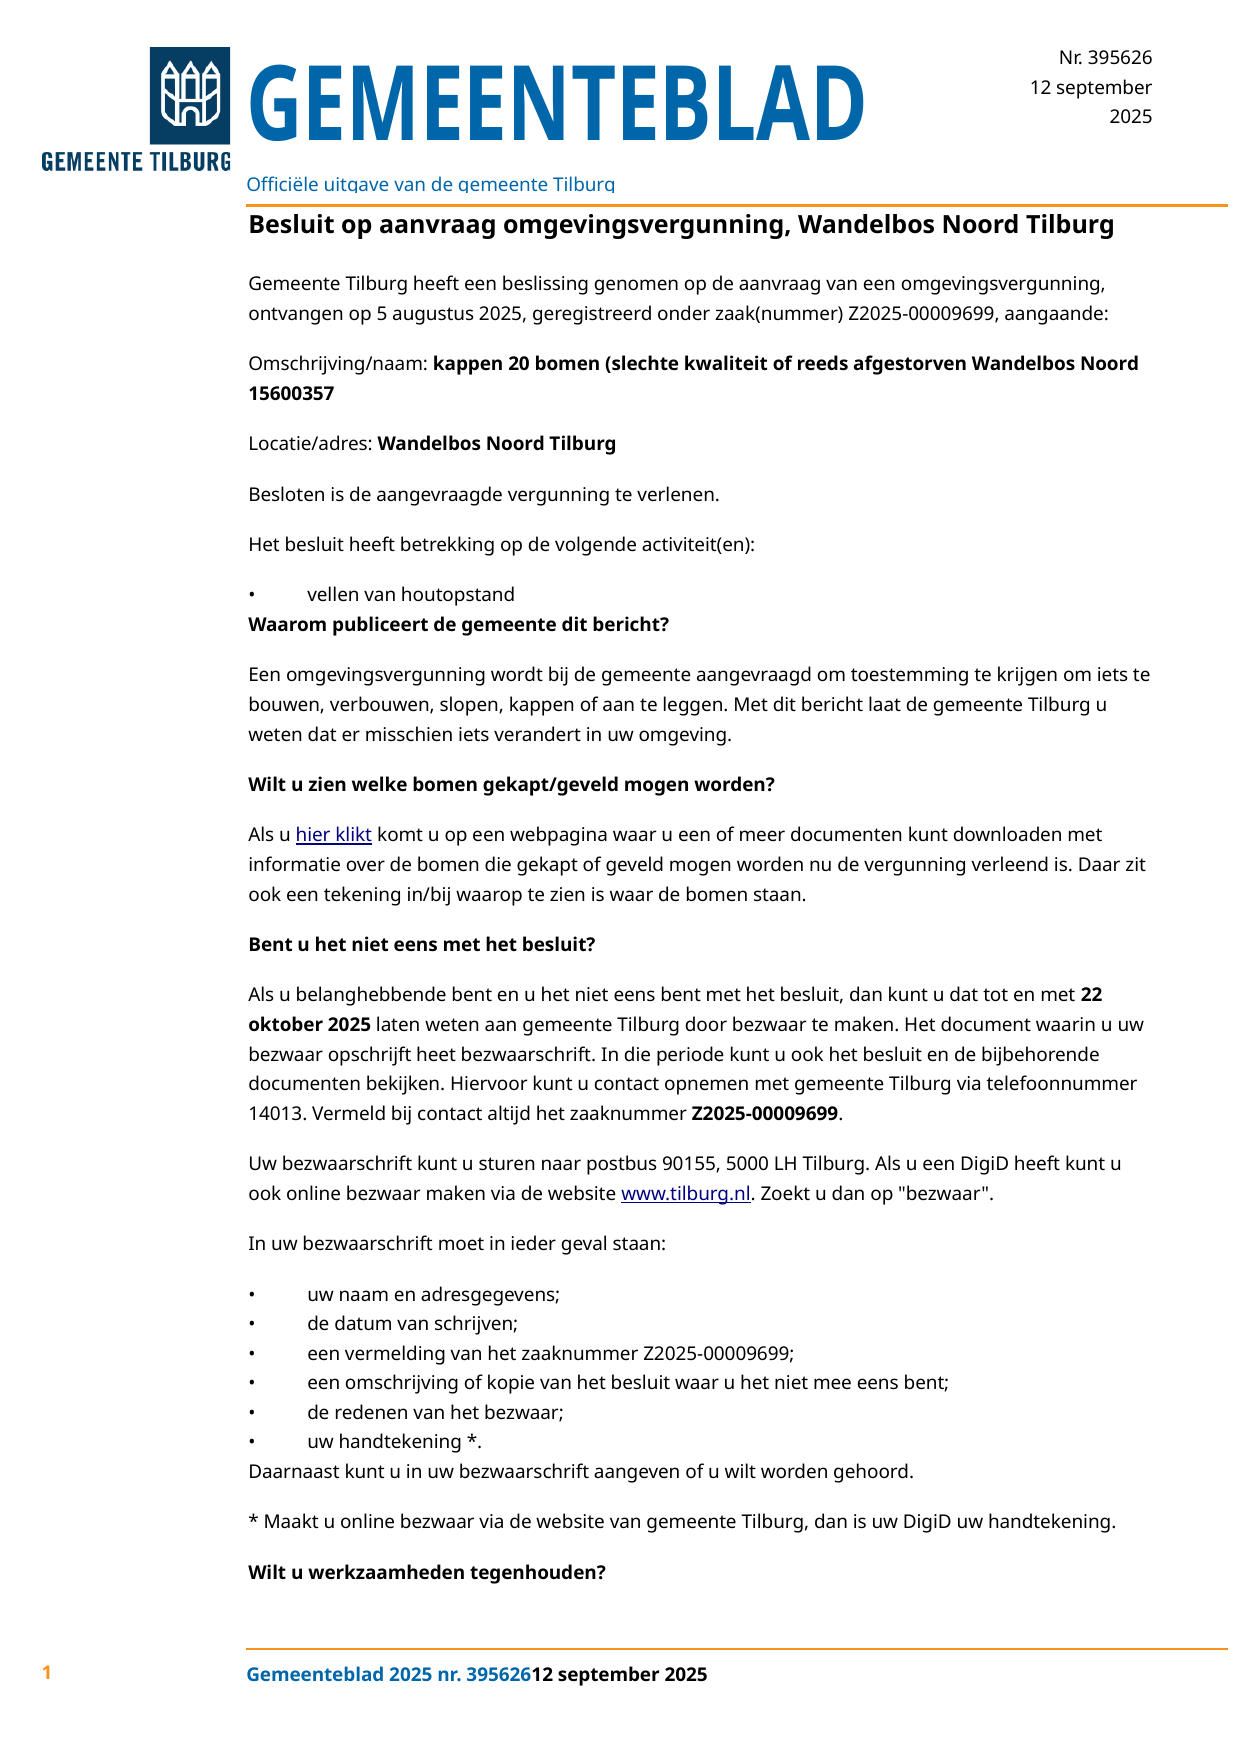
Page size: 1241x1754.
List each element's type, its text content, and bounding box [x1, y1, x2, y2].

list een vermelding van het zaaknummer Z2025-00009699; [248, 1340, 1152, 1366]
text Het besluit heeft betrekking op de volgende activiteit(en): [248, 531, 1152, 557]
text Wilt u zien welke bomen gekapt/geveld mogen worden? [248, 771, 1152, 797]
text Als u belanghebbende bent en u het niet eens bent met het besluit, dan kunt u dat tot en met 22 oktober 2025 laten weten aan gemeente Tilburg door bezwaar te maken. Het document waarin u uw bezwaar opschrijft heet bezwaarschrift. In die periode kunt u ook het besluit en de bijbehorende documenten bekijken. Hiervoor kunt u contact opnemen met gemeente Tilburg via telefoonnummer 14013. Vermeld bij contact altijd het zaaknummer Z2025-00009699. [248, 982, 1152, 1126]
list de datum van schrijven; [248, 1310, 1152, 1336]
text Een omgevingsvergunning wordt bij de gemeente aangevraagd om toestemming te krijgen om iets te bouwen, verbouwen, slopen, kappen of aan te leggen. Met dit bericht laat de gemeente Tilburg u weten dat er misschien iets verandert in uw omgeving. [248, 662, 1152, 746]
list de redenen van het bezwaar; [248, 1399, 1152, 1425]
text Besloten is de aangevraagde vergunning te verlenen. [248, 481, 1152, 506]
text Waarom publiceert de gemeente dit bericht? [248, 611, 1152, 637]
text Omschrijving/naam: kappen 20 bomen (slechte kwaliteit of reeds afgestorven Wandelbos Noord 15600357 [248, 350, 1152, 406]
text Besluit op aanvraag omgevingsvergunning, Wandelbos Noord Tilburg [248, 207, 1152, 241]
list vellen van houtopstand [248, 582, 1152, 607]
list uw naam en adresgegevens; [248, 1281, 1152, 1306]
text Locatie/adres: Wandelbos Noord Tilburg [248, 430, 1152, 456]
text Bent u het niet eens met het besluit? [248, 931, 1152, 957]
text Daarnaast kunt u in uw bezwaarschrift aangeven of u wilt worden gehoord. [248, 1458, 1152, 1484]
text Als u hier klikt komt u op een webpagina waar u een of meer documenten kunt downloaden met informatie over de bomen die gekapt of geveld mogen worden nu de vergunning verleend is. Daar zit ook een tekening in/bij waarop te zien is waar de bomen staan. [248, 822, 1152, 906]
text Wilt u werkzaamheden tegenhouden? [248, 1559, 1152, 1585]
text * Maakt u online bezwaar via de website van gemeente Tilburg, dan is uw DigiD uw handtekening. [248, 1509, 1152, 1534]
picture [41, 47, 231, 172]
list uw handtekening *. [248, 1429, 1152, 1454]
text In uw bezwaarschrift moet in ieder geval staan: [248, 1230, 1152, 1256]
list een omschrijving of kopie van het besluit waar u het niet mee eens bent; [248, 1369, 1152, 1395]
text Gemeente Tilburg heeft een beslissing genomen op de aanvraag van een omgevingsvergunning, ontvangen op 5 augustus 2025, geregistreerd onder zaak(nummer) Z2025-00009699, aangaande: [248, 270, 1152, 326]
text Uw bezwaarschrift kunt u sturen naar postbus 90155, 5000 LH Tilburg. Als u een DigiD heeft kunt u ook online bezwaar maken via de website www.tilburg.nl. Zoekt u dan op "bezwaar". [248, 1150, 1152, 1206]
